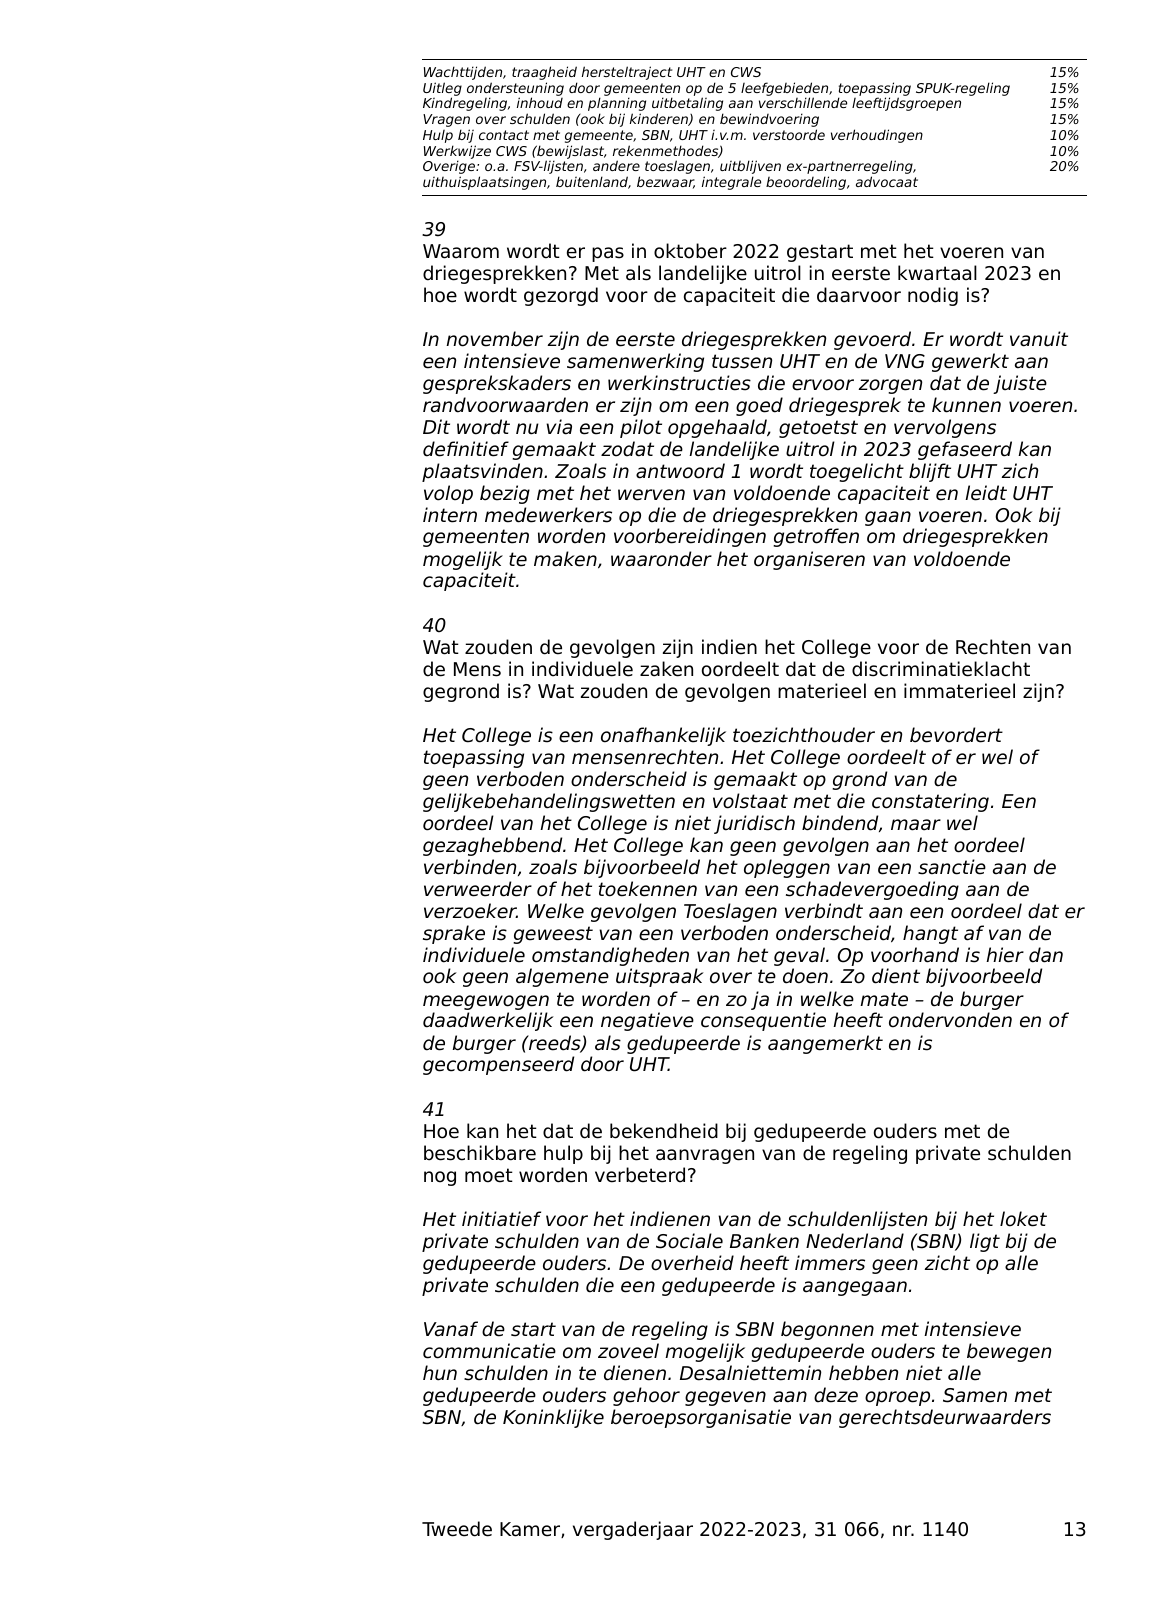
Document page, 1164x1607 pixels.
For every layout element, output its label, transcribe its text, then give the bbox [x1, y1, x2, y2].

text 40 [422, 614, 1087, 637]
table_header Wachttijden, traagheid hersteltraject UHT en CWS [422, 60, 1013, 81]
table_cell 15% [1013, 81, 1087, 96]
table_header 15% [1013, 60, 1087, 81]
table_cell Werkwijze CWS (bewijslast, rekenmethodes) [422, 144, 1013, 159]
text Waarom wordt er pas in oktober 2022 gestart met het voeren van driegesprekken? Met als landelijke uitrol in eerste kwartaal 2023 en hoe wordt gezorgd voor de capaciteit die daarvoor nodig is? [422, 241, 1087, 306]
table_cell 10% [1013, 144, 1087, 159]
table_cell 15% [1013, 96, 1087, 112]
table_cell Kindregeling, inhoud en planning uitbetaling aan verschillende leeftijdsgroepen [422, 96, 1013, 112]
table_cell 20% [1013, 159, 1087, 195]
text In november zijn de eerste driegesprekken gevoerd. Er wordt vanuit een intensieve samenwerking tussen UHT en de VNG gewerkt aan gesprekskaders en werkinstructies die ervoor zorgen dat de juiste randvoorwaarden er zijn om een goed driegesprek te kunnen voeren. Dit wordt nu via een pilot opgehaald, getoetst en vervolgens definitief gemaakt zodat de landelijke uitrol in 2023 gefaseerd kan plaatsvinden. Zoals in antwoord 1 wordt toegelicht blijft UHT zich volop bezig met het werven van voldoende capaciteit en leidt UHT intern medewerkers op die de driegesprekken gaan voeren. Ook bij gemeenten worden voorbereidingen getroffen om driegesprekken mogelijk te maken, waaronder het organiseren van voldoende capaciteit. [422, 329, 1087, 592]
text Het initiatief voor het indienen van de schuldenlijsten bij het loket private schulden van de Sociale Banken Nederland (SBN) ligt bij de gedupeerde ouders. De overheid heeft immers geen zicht op alle private schulden die een gedupeerde is aangegaan. [422, 1209, 1087, 1297]
table_cell 10% [1013, 128, 1087, 143]
text Hoe kan het dat de bekendheid bij gedupeerde ouders met de beschikbare hulp bij het aanvragen van de regeling private schulden nog moet worden verbeterd? [422, 1121, 1087, 1186]
text 41 [422, 1098, 1087, 1121]
table_cell Hulp bij contact met gemeente, SBN, UHT i.v.m. verstoorde verhoudingen [422, 128, 1013, 143]
table_cell Vragen over schulden (ook bij kinderen) en bewindvoering [422, 112, 1013, 128]
table_cell 15% [1013, 112, 1087, 128]
text Vanaf de start van de regeling is SBN begonnen met intensieve communicatie om zoveel mogelijk gedupeerde ouders te bewegen hun schulden in te dienen. Desalniettemin hebben niet alle gedupeerde ouders gehoor gegeven aan deze oproep. Samen met SBN, de Koninklijke beroepsorganisatie van gerechtsdeurwaarders [422, 1319, 1087, 1429]
text Het College is een onafhankelijk toezichthouder en bevordert toepassing van mensenrechten. Het College oordeelt of er wel of geen verboden onderscheid is gemaakt op grond van de gelijkebehandelingswetten en volstaat met die constatering. Een oordeel van het College is niet juridisch bindend, maar wel gezaghebbend. Het College kan geen gevolgen aan het oordeel verbinden, zoals bijvoorbeeld het opleggen van een sanctie aan de verweerder of het toekennen van een schadevergoeding aan de verzoeker. Welke gevolgen Toeslagen verbindt aan een oordeel dat er sprake is geweest van een verboden onderscheid, hangt af van de individuele omstandigheden van het geval. Op voorhand is hier dan ook geen algemene uitspraak over te doen. Zo dient bijvoorbeeld meegewogen te worden of – en zo ja in welke mate – de burger daadwerkelijk een negatieve consequentie heeft ondervonden en of de burger (reeds) als gedupeerde is aangemerkt en is gecompenseerd door UHT. [422, 725, 1087, 1076]
table_cell Uitleg ondersteuning door gemeenten op de 5 leefgebieden, toepassing SPUK-regeling [422, 81, 1013, 96]
table_cell Overige: o.a. FSV-lijsten, andere toeslagen, uitblijven ex-partnerregeling, uithuisplaatsingen, buitenland, bezwaar, integrale beoordeling, advocaat [422, 159, 1013, 195]
text Wat zouden de gevolgen zijn indien het College voor de Rechten van de Mens in individuele zaken oordeelt dat de discriminatieklacht gegrond is? Wat zouden de gevolgen materieel en immaterieel zijn? [422, 637, 1087, 702]
text 39 [422, 218, 1087, 241]
